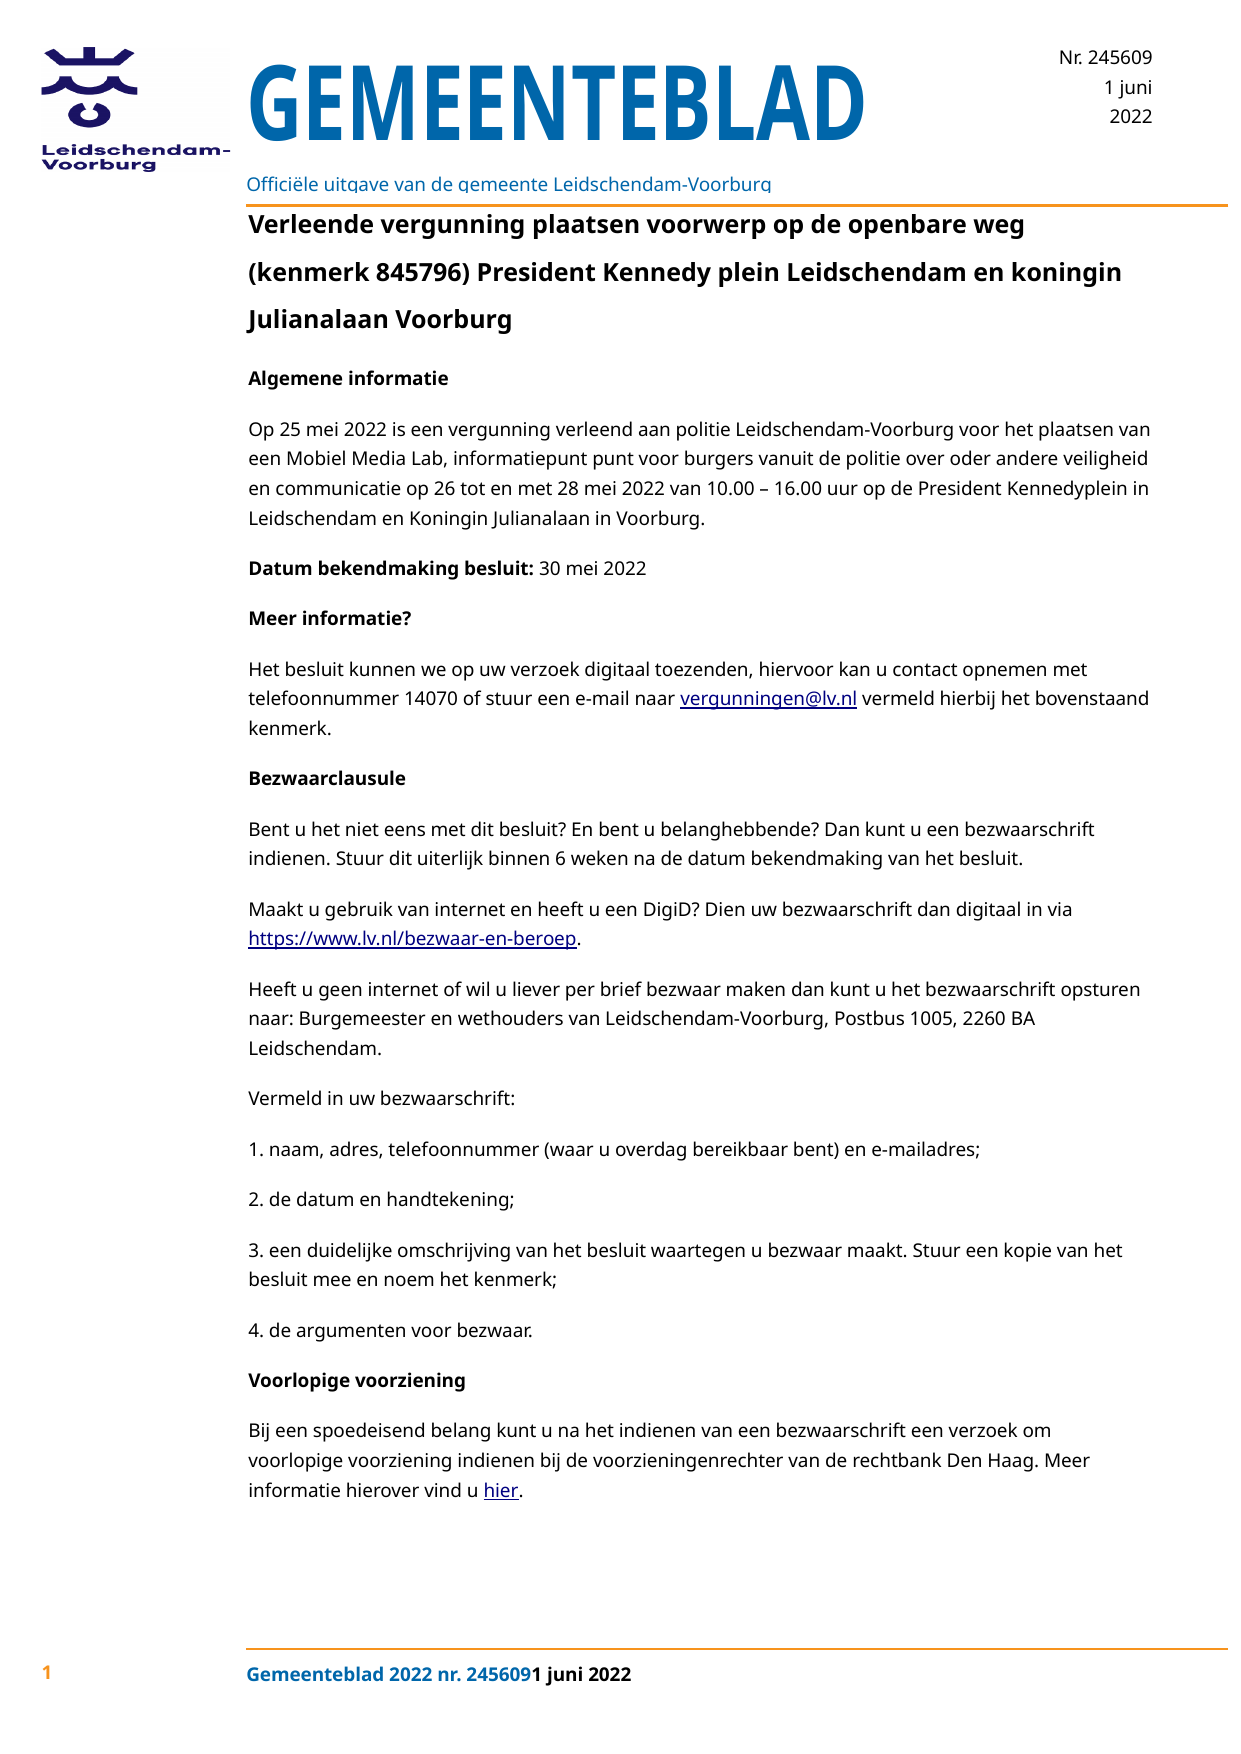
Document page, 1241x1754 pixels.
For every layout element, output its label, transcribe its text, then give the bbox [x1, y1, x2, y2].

text 2. de datum en handtekening; [248, 1186, 1152, 1212]
text 1. naam, adres, telefoonnummer (waar u overdag bereikbaar bent) en e-mailadres; [248, 1136, 1152, 1162]
text Het besluit kunnen we op uw verzoek digitaal toezenden, hiervoor kan u contact opnemen met telefoonnummer 14070 of stuur een e-mail naar vergunningen@lv.nl vermeld hierbij het bovenstaand kenmerk. [248, 656, 1152, 741]
text Meer informatie? [248, 606, 1152, 631]
text Bezwaarclausule [248, 766, 1152, 791]
text Algemene informatie [248, 366, 1152, 391]
text 3. een duidelijke omschrijving van het besluit waartegen u bezwaar maakt. Stuur een kopie van het besluit mee en noem het kenmerk; [248, 1237, 1152, 1292]
text Voorlopige voorziening [248, 1367, 1152, 1393]
text Vermeld in uw bezwaarschrift: [248, 1086, 1152, 1111]
text Maakt u gebruik van internet en heeft u een DigiD? Dien uw bezwaarschrift dan digitaal in via https://www.lv.nl/bezwaar-en-beroep. [248, 896, 1152, 951]
text Datum bekendmaking besluit: 30 mei 2022 [248, 555, 1152, 581]
text Op 25 mei 2022 is een vergunning verleend aan politie Leidschendam-Voorburg voor het plaatsen van een Mobiel Media Lab, informatiepunt punt voor burgers vanuit de politie over oder andere veiligheid en communicatie op 26 tot en met 28 mei 2022 van 10.00 – 16.00 uur op de President Kennedyplein in Leidschendam en Koningin Julianalaan in Voorburg. [248, 416, 1152, 530]
text Bij een spoedeisend belang kunt u na het indienen van een bezwaarschrift een verzoek om voorlopige voorziening indienen bij de voorzieningenrechter van de rechtbank Den Haag. Meer informatie hierover vind u hier. [248, 1418, 1152, 1502]
text Verleende vergunning plaatsen voorwerp op de openbare weg (kenmerk 845796) President Kennedy plein Leidschendam en koningin Julianalaan Voorburg [248, 207, 1152, 336]
picture [41, 47, 231, 172]
text 4. de argumenten voor bezwaar. [248, 1317, 1152, 1342]
text Heeft u geen internet of wil u liever per brief bezwaar maken dan kunt u het bezwaarschrift opsturen naar: Burgemeester en wethouders van Leidschendam-Voorburg, Postbus 1005, 2260 BA Leidschendam. [248, 976, 1152, 1061]
text Bent u het niet eens met dit besluit? En bent u belanghebbende? Dan kunt u een bezwaarschrift indienen. Stuur dit uiterlijk binnen 6 weken na de datum bekendmaking van het besluit. [248, 816, 1152, 871]
